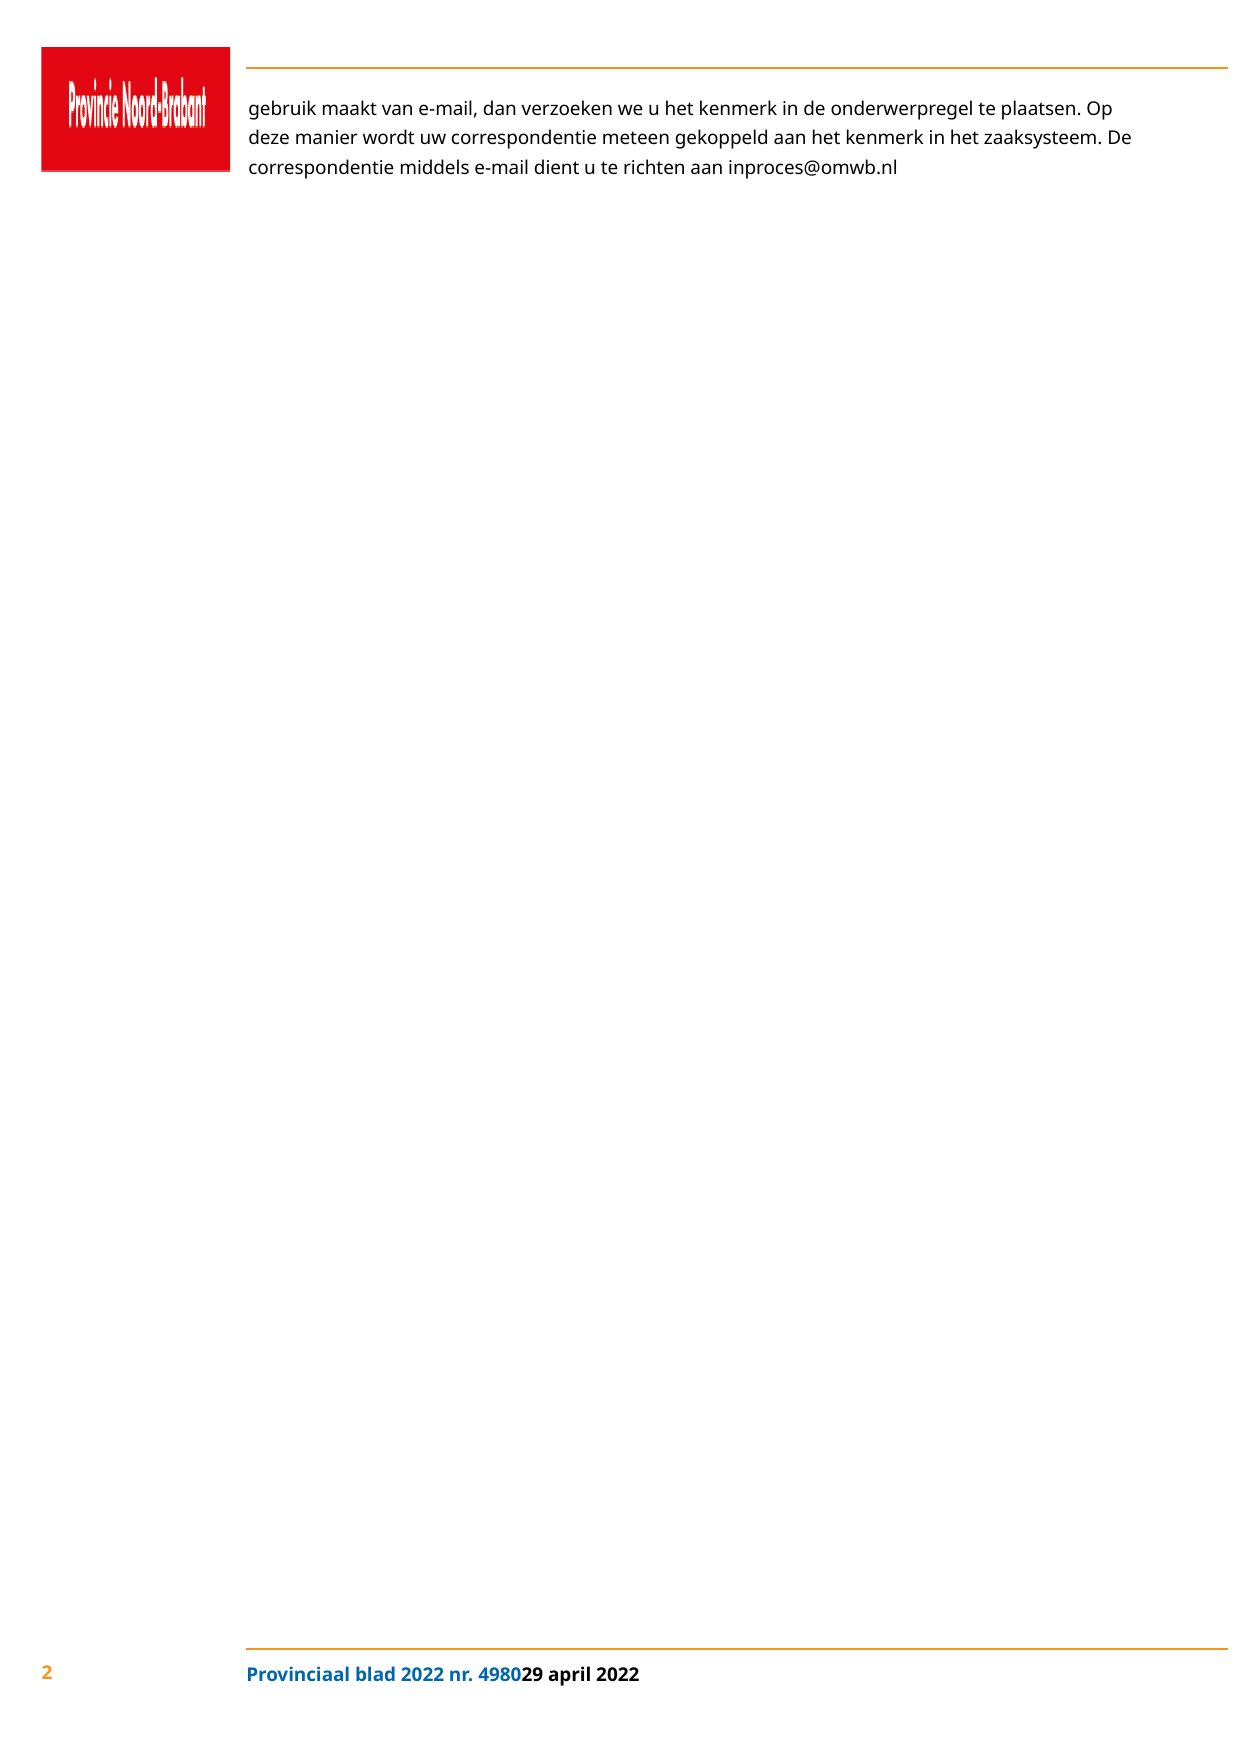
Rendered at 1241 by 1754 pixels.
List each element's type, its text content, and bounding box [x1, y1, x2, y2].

picture [41, 47, 231, 172]
text gebruik maakt van e-mail, dan verzoeken we u het kenmerk in de onderwerpregel te plaatsen. Op deze manier wordt uw correspondentie meteen gekoppeld aan het kenmerk in het zaaksysteem. De correspondentie middels e-mail dient u te richten aan inproces@omwb.nl [248, 95, 1152, 180]
